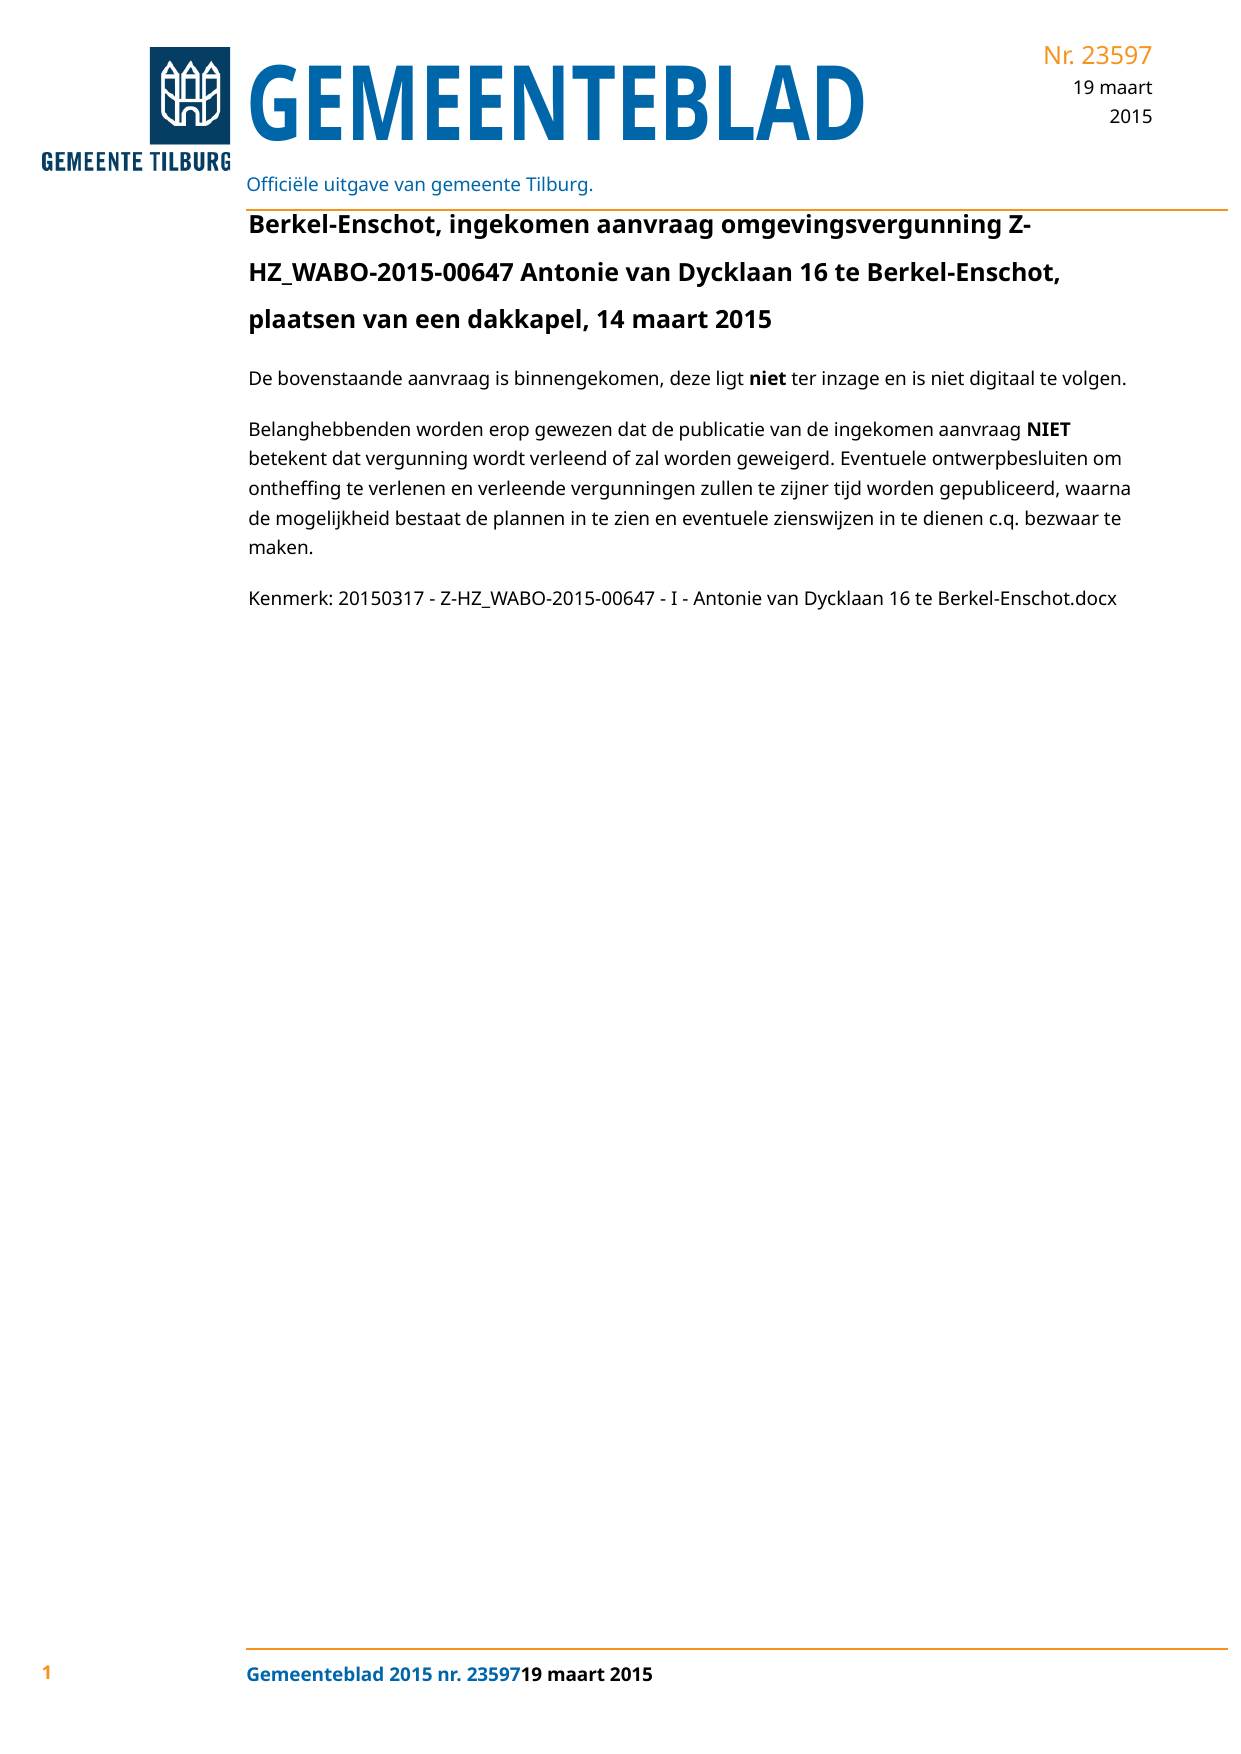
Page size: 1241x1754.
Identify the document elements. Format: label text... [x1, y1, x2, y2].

picture [41, 47, 231, 172]
text De bovenstaande aanvraag is binnengekomen, deze ligt niet ter inzage en is niet digitaal te volgen. [248, 366, 1152, 391]
text Belanghebbenden worden erop gewezen dat de publicatie van de ingekomen aanvraag NIET betekent dat vergunning wordt verleend of zal worden geweigerd. Eventuele ontwerpbesluiten om ontheffing te verlenen en verleende vergunningen zullen te zijner tijd worden gepubliceerd, waarna de mogelijkheid bestaat de plannen in te zien en eventuele zienswijzen in te dienen c.q. bezwaar te maken. [248, 416, 1152, 560]
text Kenmerk: 20150317 - Z-HZ_WABO-2015-00647 - I - Antonie van Dycklaan 16 te Berkel-Enschot.docx [248, 585, 1152, 610]
text Berkel-Enschot, ingekomen aanvraag omgevingsvergunning Z-HZ_WABO-2015-00647 Antonie van Dycklaan 16 te Berkel-Enschot, plaatsen van een dakkapel, 14 maart 2015 [248, 211, 1152, 336]
